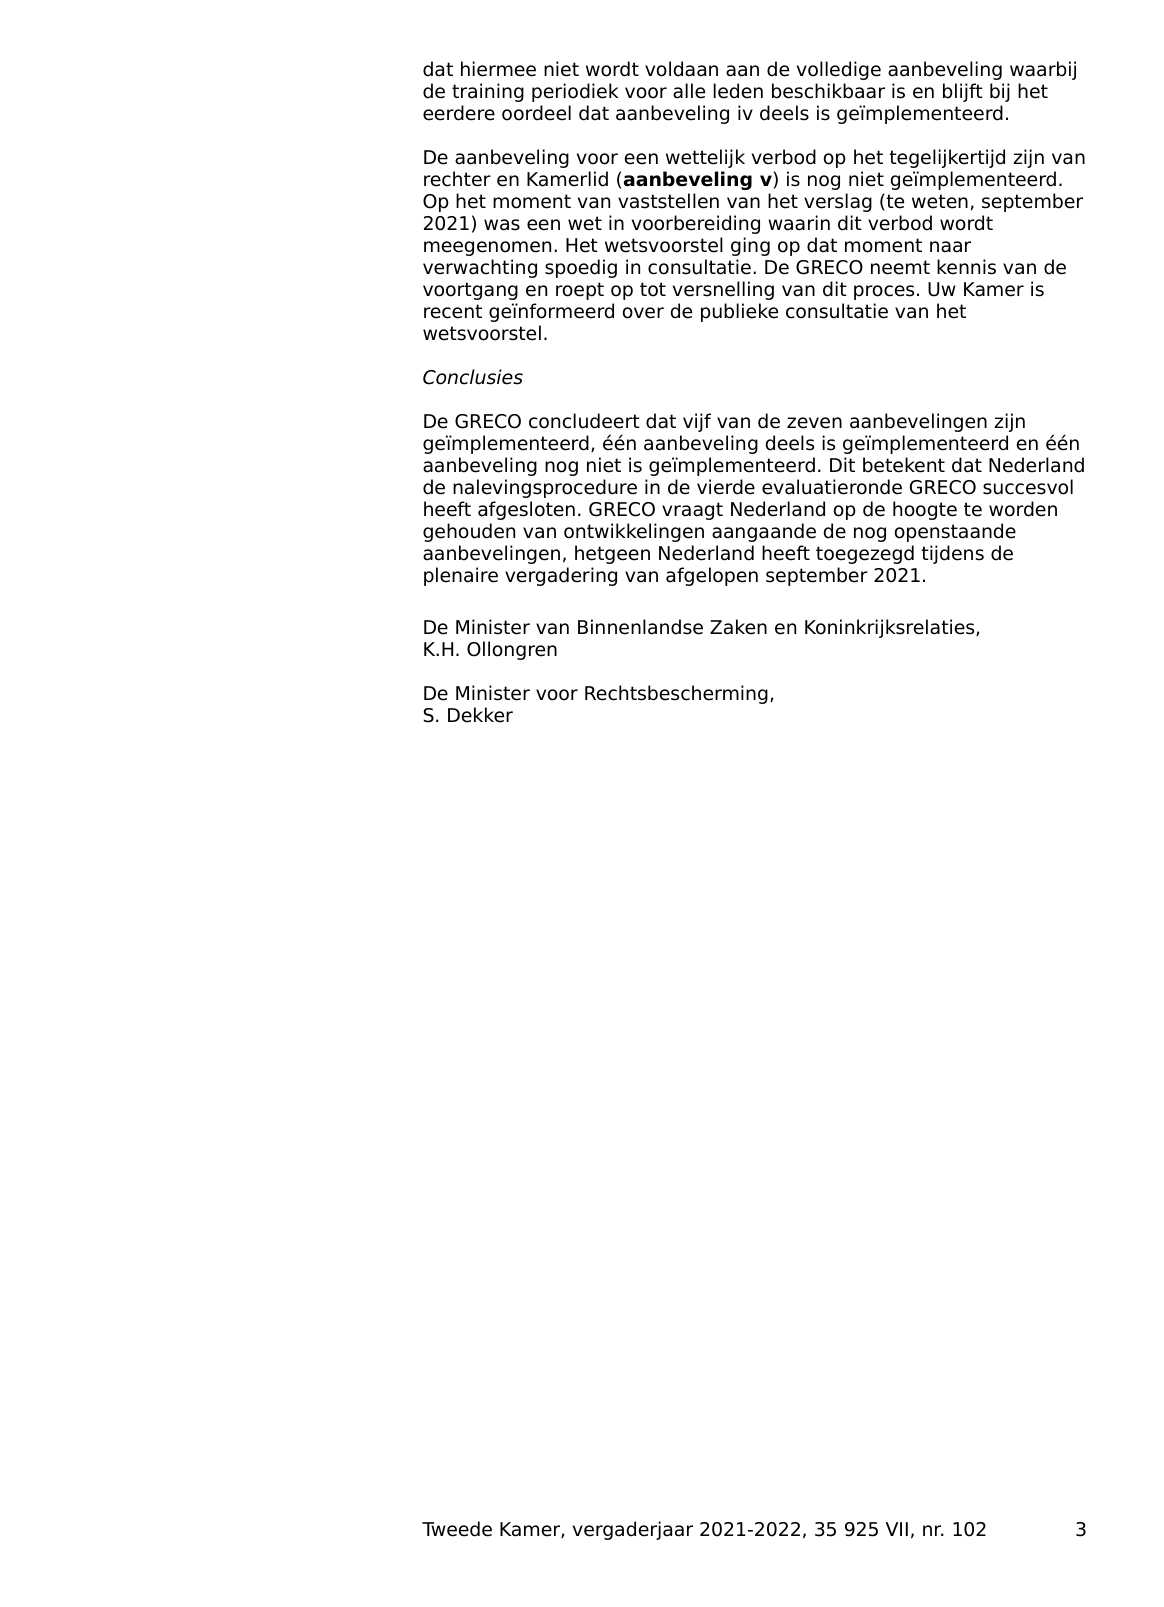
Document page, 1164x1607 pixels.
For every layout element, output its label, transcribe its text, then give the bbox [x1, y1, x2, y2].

text De aanbeveling voor een wettelijk verbod op het tegelijkertijd zijn van rechter en Kamerlid (aanbeveling v) is nog niet geïmplementeerd. Op het moment van vaststellen van het verslag (te weten, september 2021) was een wet in voorbereiding waarin dit verbod wordt meegenomen. Het wetsvoorstel ging op dat moment naar verwachting spoedig in consultatie. De GRECO neemt kennis van de voortgang en roept op tot versnelling van dit proces. Uw Kamer is recent geïnformeerd over de publieke consultatie van het wetsvoorstel. [422, 147, 1087, 345]
text De Minister van Binnenlandse Zaken en Koninkrijksrelaties, K.H. Ollongren [422, 617, 1087, 661]
text dat hiermee niet wordt voldaan aan de volledige aanbeveling waarbij de training periodiek voor alle leden beschikbaar is en blijft bij het eerdere oordeel dat aanbeveling iv deels is geïmplementeerd. [422, 59, 1087, 125]
text De Minister voor Rechtsbescherming, S. Dekker [422, 683, 1087, 727]
subtitle Conclusies [422, 367, 1087, 389]
text De GRECO concludeert dat vijf van de zeven aanbevelingen zijn geïmplementeerd, één aanbeveling deels is geïmplementeerd en één aanbeveling nog niet is geïmplementeerd. Dit betekent dat Nederland de nalevingsprocedure in de vierde evaluatieronde GRECO succesvol heeft afgesloten. GRECO vraagt Nederland op de hoogte te worden gehouden van ontwikkelingen aangaande de nog openstaande aanbevelingen, hetgeen Nederland heeft toegezegd tijdens de plenaire vergadering van afgelopen september 2021. [422, 411, 1087, 587]
